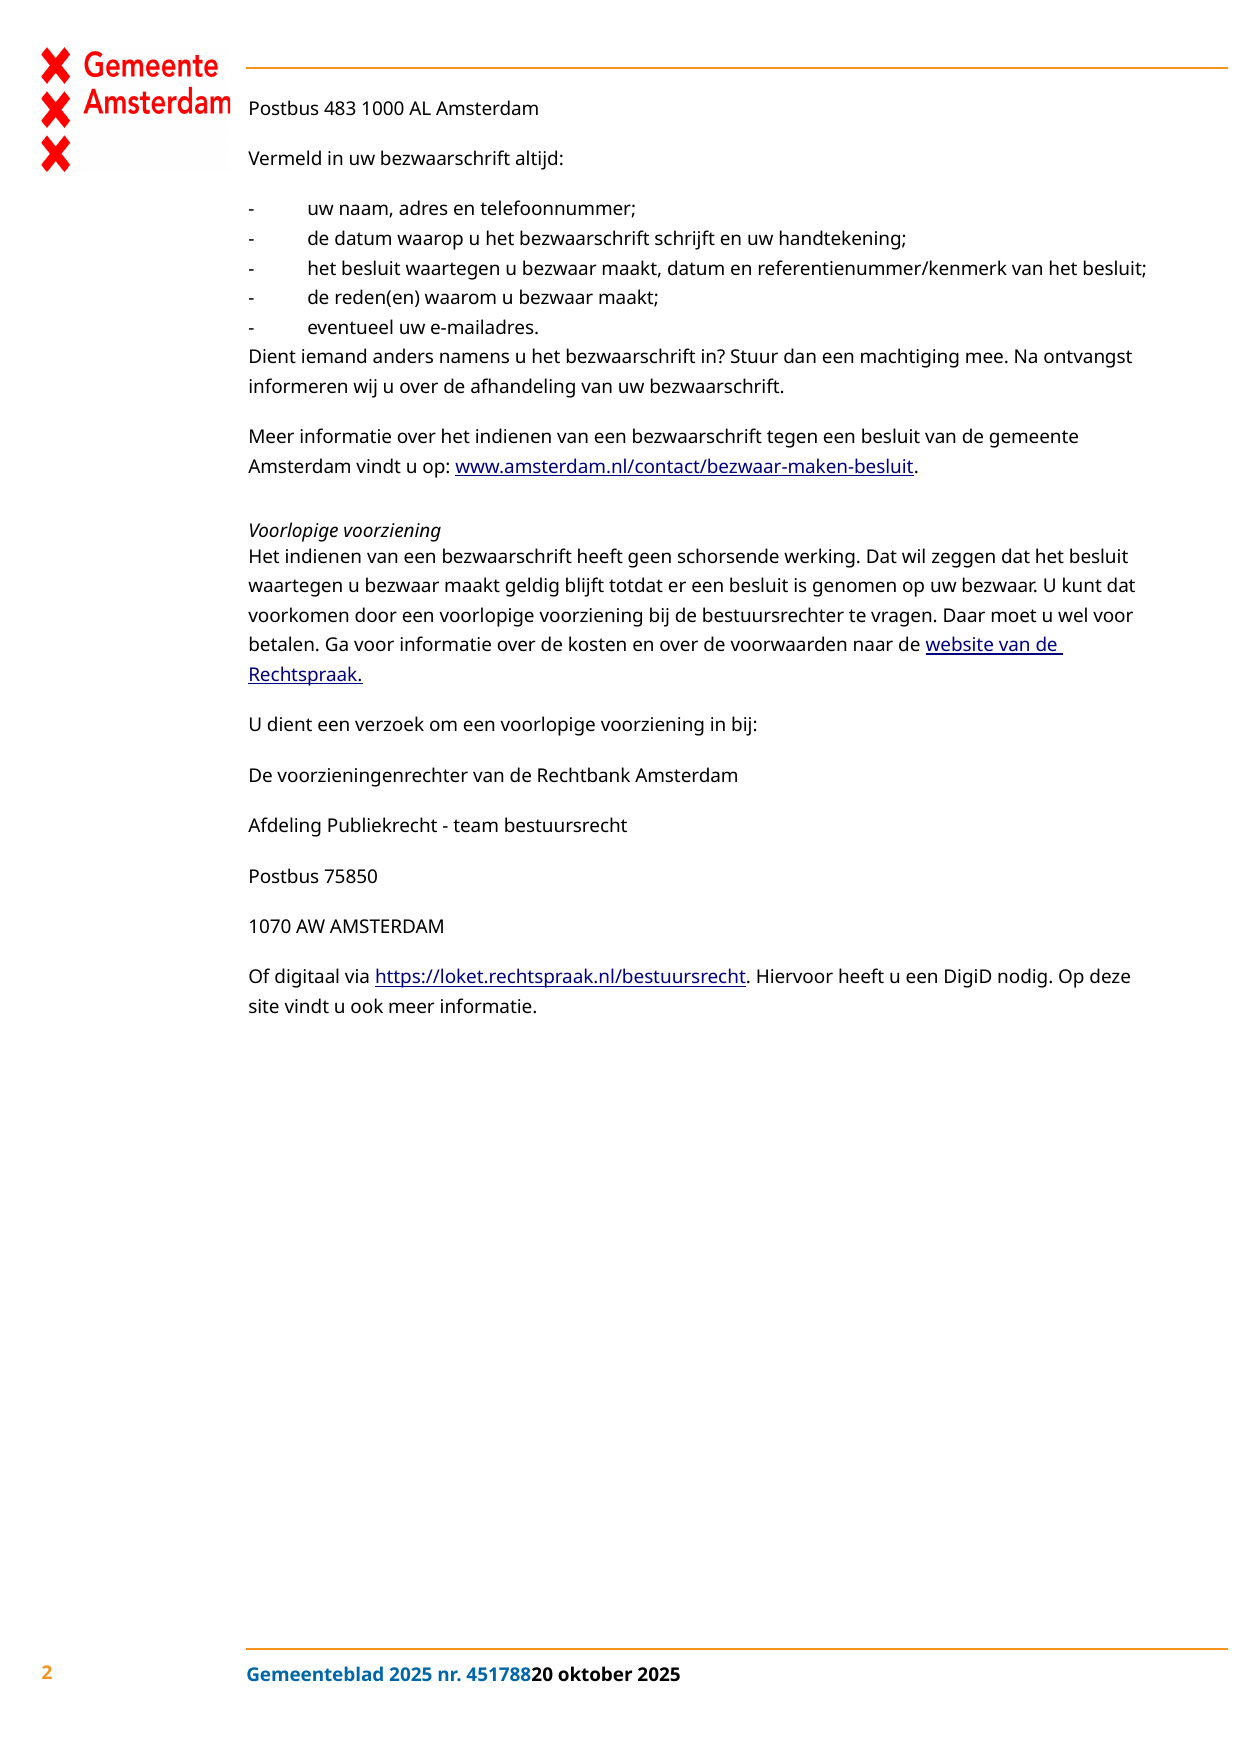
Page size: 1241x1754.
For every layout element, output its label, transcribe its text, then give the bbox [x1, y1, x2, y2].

text De voorzieningenrechter van de Rechtbank Amsterdam [248, 762, 1152, 788]
text Meer informatie over het indienen van een bezwaarschrift tegen een besluit van de gemeente Amsterdam vindt u op: www.amsterdam.nl/contact/bezwaar-maken-besluit. [248, 423, 1152, 479]
picture [41, 47, 231, 172]
list uw naam, adres en telefoonnummer; [248, 196, 1152, 221]
list de reden(en) waarom u bezwaar maakt; [248, 284, 1152, 310]
text Vermeld in uw bezwaarschrift altijd: [248, 145, 1152, 171]
list de datum waarop u het bezwaarschrift schrijft en uw handtekening; [248, 225, 1152, 251]
text Of digitaal via https://loket.rechtspraak.nl/bestuursrecht. Hiervoor heeft u een DigiD nodig. Op deze site vindt u ook meer informatie. [248, 964, 1152, 1019]
text Dient iemand anders namens u het bezwaarschrift in? Stuur dan een machtiging mee. Na ontvangst informeren wij u over de afhandeling van uw bezwaarschrift. [248, 343, 1152, 399]
text Postbus 75850 [248, 863, 1152, 888]
text U dient een verzoek om een voorlopige voorziening in bij: [248, 712, 1152, 737]
list het besluit waartegen u bezwaar maakt, datum en referentienummer/kenmerk van het besluit; [248, 255, 1152, 281]
text Het indienen van een bezwaarschrift heeft geen schorsende werking. Dat wil zeggen dat het besluit waartegen u bezwaar maakt geldig blijft totdat er een besluit is genomen op uw bezwaar. U kunt dat voorkomen door een voorlopige voorziening bij de bestuursrechter te vragen. Daar moet u wel voor betalen. Ga voor informatie over de kosten en over de voorwaarden naar de website van de Rechtspraak. [248, 543, 1152, 687]
text Postbus 483 1000 AL Amsterdam [248, 95, 1152, 121]
text 1070 AW AMSTERDAM [248, 913, 1152, 939]
text Afdeling Publiekrecht - team bestuursrecht [248, 812, 1152, 838]
text Voorlopige voorziening [248, 517, 1152, 543]
list eventueel uw e-mailadres. [248, 314, 1152, 340]
